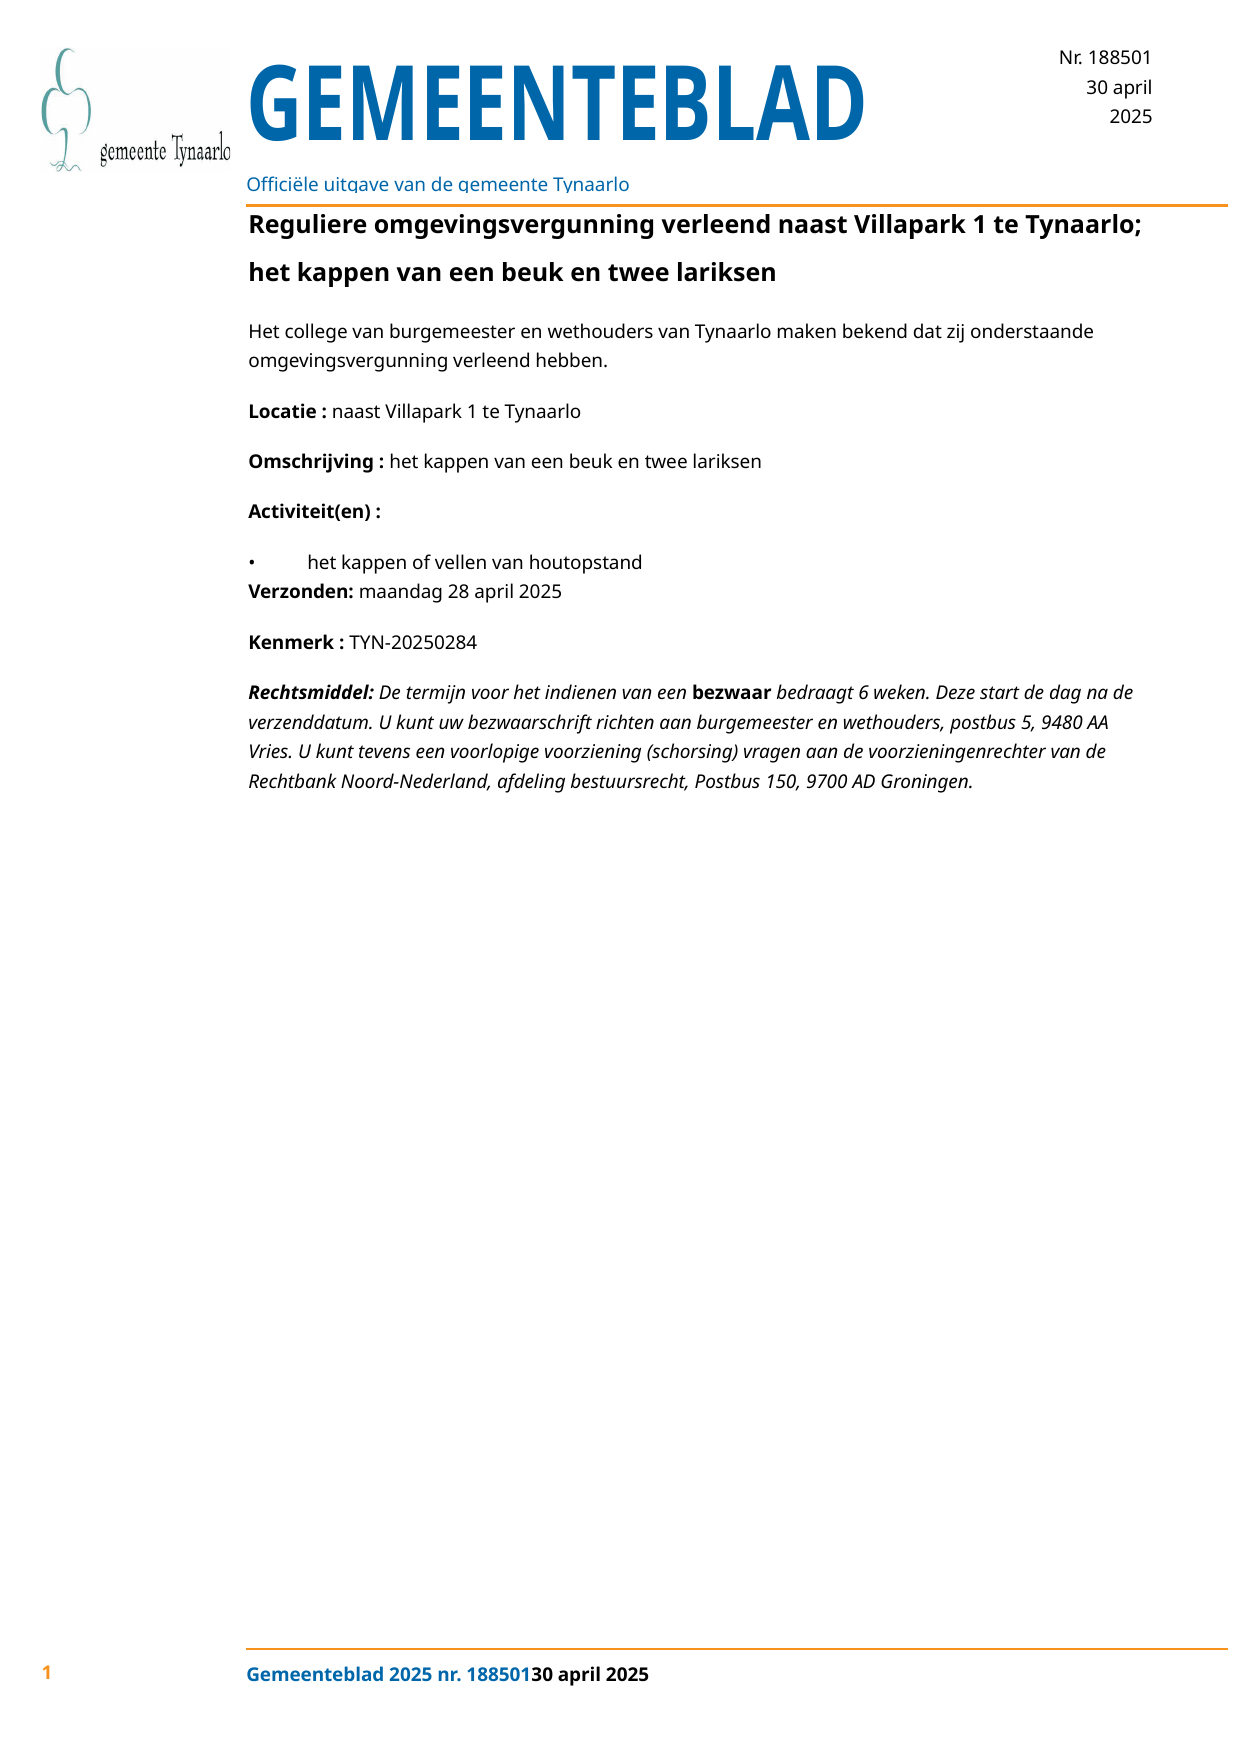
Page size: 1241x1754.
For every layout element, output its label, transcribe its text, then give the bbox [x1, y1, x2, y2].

text Activiteit(en) : [248, 499, 1152, 524]
text Het college van burgemeester en wethouders van Tynaarlo maken bekend dat zij onderstaande omgevingsvergunning verleend hebben. [248, 318, 1152, 373]
text Kenmerk : TYN-20250284 [248, 629, 1152, 655]
text Verzonden: maandag 28 april 2025 [248, 579, 1152, 604]
text Omschrijving : het kappen van een beuk en twee lariksen [248, 448, 1152, 474]
text Locatie : naast Villapark 1 te Tynaarlo [248, 398, 1152, 424]
text Rechtsmiddel: De termijn voor het indienen van een bezwaar bedraagt 6 weken. Deze start de dag na de verzenddatum. U kunt uw bezwaarschrift richten aan burgemeester en wethouders, postbus 5, 9480 AA Vries. U kunt tevens een voorlopige voorziening (schorsing) vragen aan de voorzieningenrechter van de Rechtbank Noord-Nederland, afdeling bestuursrecht, Postbus 150, 9700 AD Groningen. [248, 679, 1152, 794]
picture [41, 47, 231, 172]
list het kappen of vellen van houtopstand [248, 549, 1152, 575]
text Reguliere omgevingsvergunning verleend naast Villapark 1 te Tynaarlo; het kappen van een beuk en twee lariksen [248, 207, 1152, 288]
